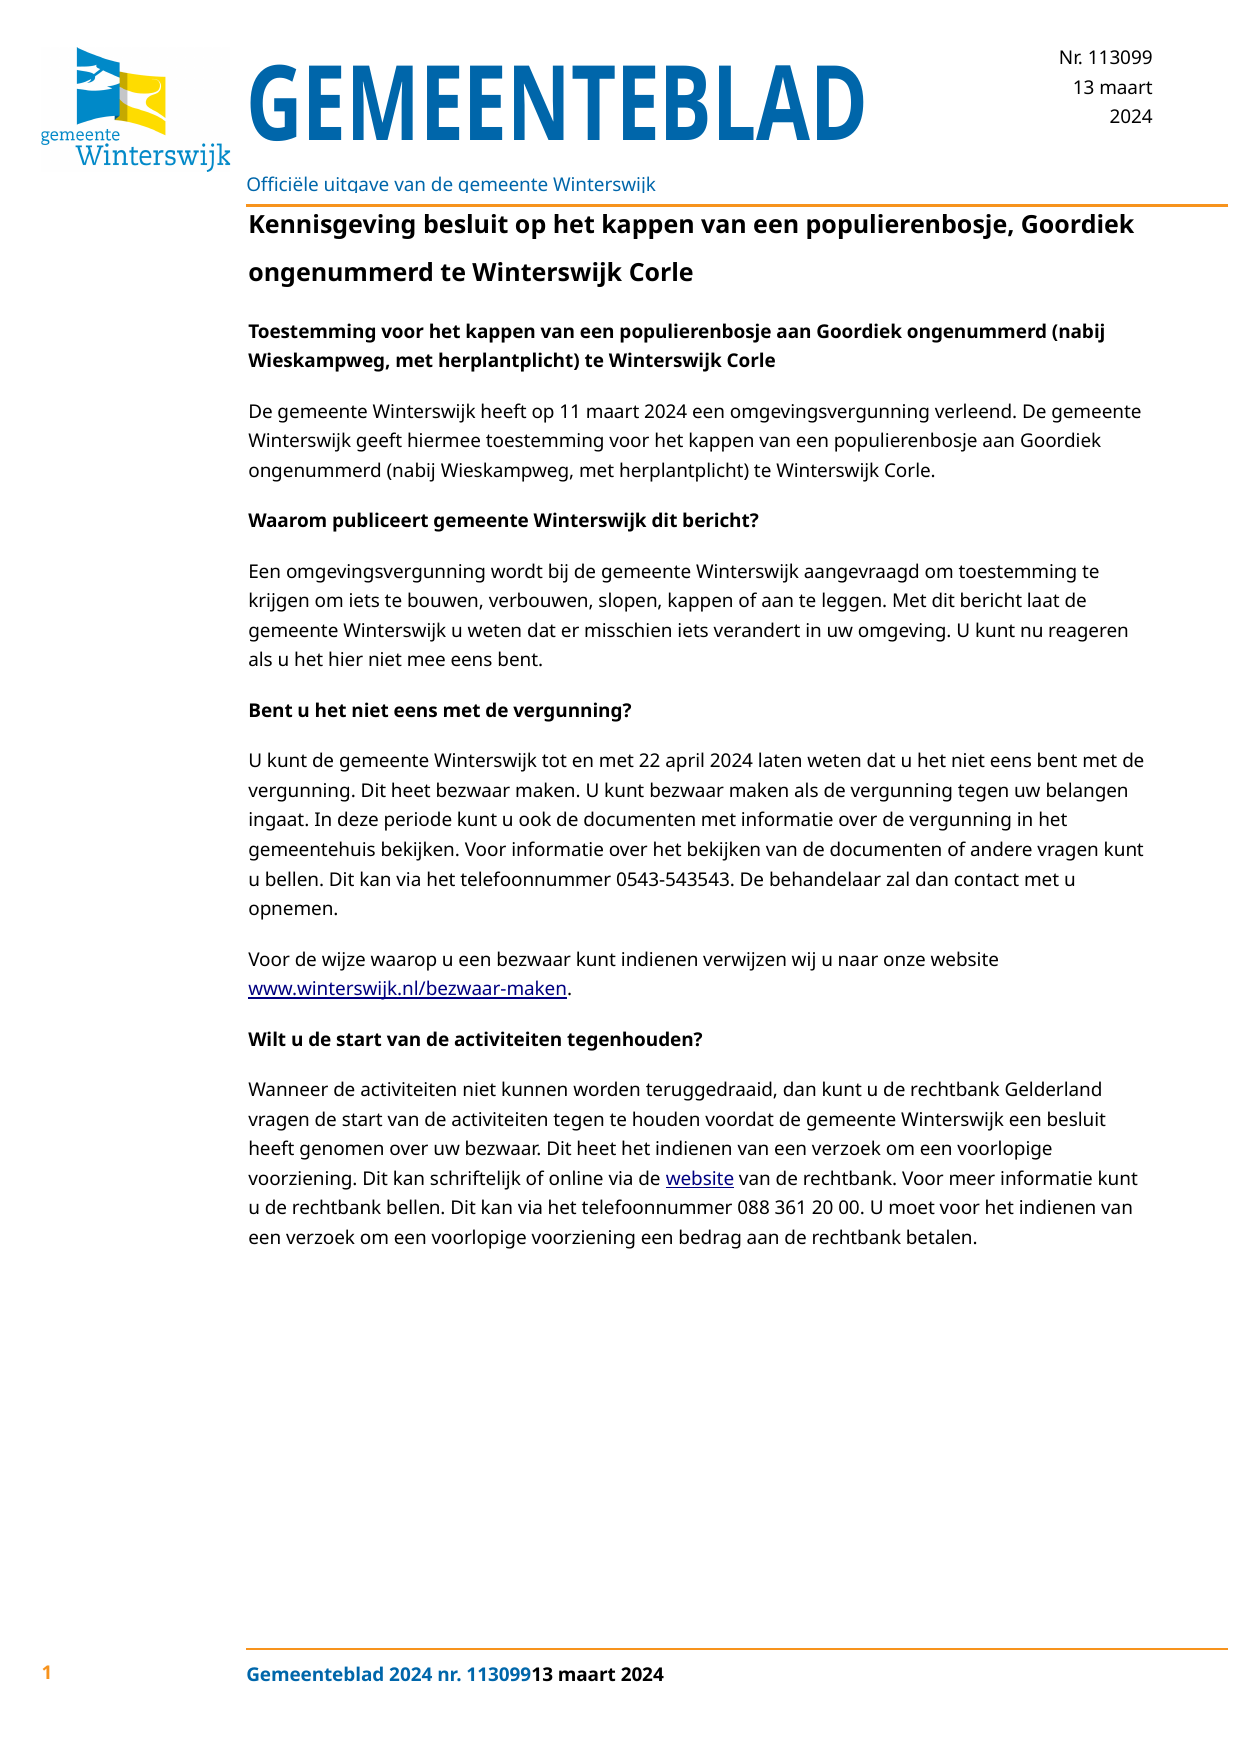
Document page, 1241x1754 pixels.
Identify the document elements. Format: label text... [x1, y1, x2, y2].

text De gemeente Winterswijk heeft op 11 maart 2024 een omgevingsvergunning verleend. De gemeente Winterswijk geeft hiermee toestemming voor het kappen van een populierenbosje aan Goordiek ongenummerd (nabij Wieskampweg, met herplantplicht) te Winterswijk Corle. [248, 398, 1152, 483]
text U kunt de gemeente Winterswijk tot en met 22 april 2024 laten weten dat u het niet eens bent met de vergunning. Dit heet bezwaar maken. U kunt bezwaar maken als de vergunning tegen uw belangen ingaat. In deze periode kunt u ook de documenten met informatie over de vergunning in het gemeentehuis bekijken. Voor informatie over het bekijken van de documenten of andere vragen kunt u bellen. Dit kan via het telefoonnummer 0543-543543. De behandelaar zal dan contact met u opnemen. [248, 747, 1152, 921]
text Toestemming voor het kappen van een populierenbosje aan Goordiek ongenummerd (nabij Wieskampweg, met herplantplicht) te Winterswijk Corle [248, 318, 1152, 373]
picture [41, 47, 231, 172]
text Wilt u de start van de activiteiten tegenhouden? [248, 1026, 1152, 1052]
text Voor de wijze waarop u een bezwaar kunt indienen verwijzen wij u naar onze website www.winterswijk.nl/bezwaar-maken. [248, 946, 1152, 1001]
text Bent u het niet eens met de vergunning? [248, 697, 1152, 723]
text Wanneer de activiteiten niet kunnen worden teruggedraaid, dan kunt u de rechtbank Gelderland vragen de start van de activiteiten tegen te houden voordat de gemeente Winterswijk een besluit heeft genomen over uw bezwaar. Dit heet het indienen van een verzoek om een voorlopige voorziening. Dit kan schriftelijk of online via de website van de rechtbank. Voor meer informatie kunt u de rechtbank bellen. Dit kan via het telefoonnummer 088 361 20 00. U moet voor het indienen van een verzoek om een voorlopige voorziening een bedrag aan de rechtbank betalen. [248, 1076, 1152, 1250]
text Kennisgeving besluit op het kappen van een populierenbosje, Goordiek ongenummerd te Winterswijk Corle [248, 207, 1152, 288]
picture [225, 153, 231, 162]
text Een omgevingsvergunning wordt bij de gemeente Winterswijk aangevraagd om toestemming te krijgen om iets te bouwen, verbouwen, slopen, kappen of aan te leggen. Met dit bericht laat de gemeente Winterswijk u weten dat er misschien iets verandert in uw omgeving. U kunt nu reageren als u het hier niet mee eens bent. [248, 558, 1152, 672]
text Waarom publiceert gemeente Winterswijk dit bericht? [248, 507, 1152, 533]
